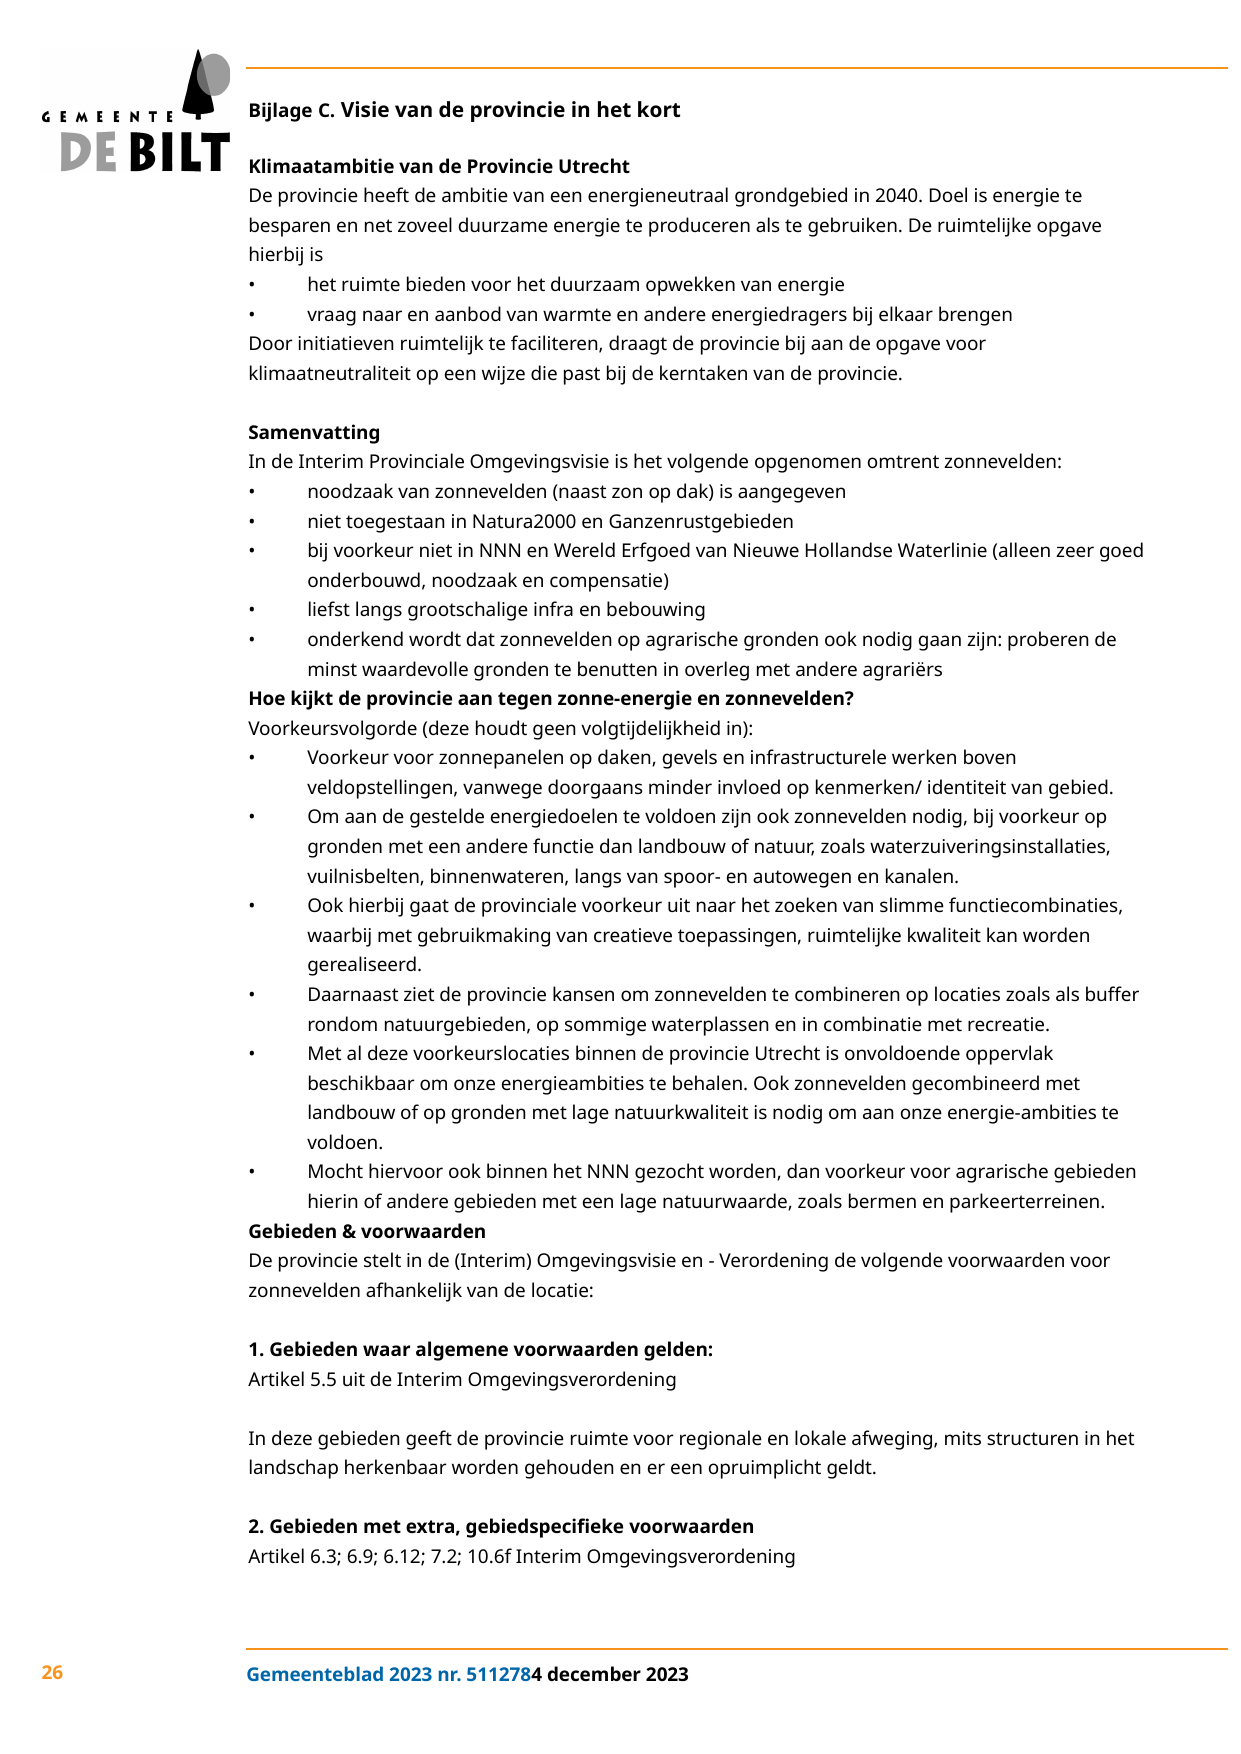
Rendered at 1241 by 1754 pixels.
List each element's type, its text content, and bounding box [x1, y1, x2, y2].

text Artikel 5.5 uit de Interim Omgevingsverordening [248, 1366, 1152, 1392]
text 1. Gebieden waar algemene voorwaarden gelden: [248, 1336, 1152, 1362]
text Gebieden & voorwaarden [248, 1218, 1152, 1244]
text Samenvatting [248, 419, 1152, 445]
text Artikel 6.3; 6.9; 6.12; 7.2; 10.6f Interim Omgevingsverordening [248, 1543, 1152, 1569]
text Door initiatieven ruimtelijk te faciliteren, draagt de provincie bij aan de opgave voor klimaatneutraliteit op een wijze die past bij de kerntaken van de provincie. [248, 330, 1152, 386]
list bij voorkeur niet in NNN en Wereld Erfgoed van Nieuwe Hollandse Waterlinie (alleen zeer goed onderbouwd, noodzaak en compensatie) [248, 537, 1152, 593]
list Ook hierbij gaat de provinciale voorkeur uit naar het zoeken van slimme functiecombinaties, waarbij met gebruikmaking van creatieve toepassingen, ruimtelijke kwaliteit kan worden gerealiseerd. [248, 892, 1152, 977]
list Voorkeur voor zonnepanelen op daken, gevels en infrastructurele werken boven veldopstellingen, vanwege doorgaans minder invloed op kenmerken/ identiteit van gebied. [248, 744, 1152, 800]
text De provincie heeft de ambitie van een energieneutraal grondgebied in 2040. Doel is energie te besparen en net zoveel duurzame energie te produceren als te gebruiken. De ruimtelijke opgave hierbij is [248, 182, 1152, 267]
list vraag naar en aanbod van warmte en andere energiedragers bij elkaar brengen [248, 301, 1152, 327]
list het ruimte bieden voor het duurzaam opwekken van energie [248, 271, 1152, 297]
text In de Interim Provinciale Omgevingsvisie is het volgende opgenomen omtrent zonnevelden: [248, 449, 1152, 474]
list liefst langs grootschalige infra en bebouwing [248, 597, 1152, 622]
list noodzaak van zonnevelden (naast zon op dak) is aangegeven [248, 478, 1152, 504]
text Klimaatambitie van de Provincie Utrecht [248, 153, 1152, 179]
list onderkend wordt dat zonnevelden op agrarische gronden ook nodig gaan zijn: proberen de minst waardevolle gronden te benutten in overleg met andere agrariërs [248, 626, 1152, 682]
list Met al deze voorkeurslocaties binnen de provincie Utrecht is onvoldoende oppervlak beschikbaar om onze energieambities te behalen. Ook zonnevelden gecombineerd met landbouw of op gronden met lage natuurkwaliteit is nodig om aan onze energie-ambities te voldoen. [248, 1040, 1152, 1155]
text Voorkeursvolgorde (deze houdt geen volgtijdelijkheid in): [248, 715, 1152, 741]
text De provincie stelt in de (Interim) Omgevingsvisie en - Verordening de volgende voorwaarden voor zonnevelden afhankelijk van de locatie: [248, 1247, 1152, 1303]
list Daarnaast ziet de provincie kansen om zonnevelden te combineren op locaties zoals als buffer rondom natuurgebieden, op sommige waterplassen en in combinatie met recreatie. [248, 981, 1152, 1037]
text 2. Gebieden met extra, gebiedspecifieke voorwaarden [248, 1514, 1152, 1539]
text In deze gebieden geeft de provincie ruimte voor regionale en lokale afweging, mits structuren in het landschap herkenbaar worden gehouden en er een opruimplicht geldt. [248, 1425, 1152, 1480]
list niet toegestaan in Natura2000 en Ganzenrustgebieden [248, 508, 1152, 534]
text Bijlage C. Visie van de provincie in het kort [248, 95, 1152, 123]
picture [41, 47, 231, 172]
list Om aan de gestelde energiedoelen te voldoen zijn ook zonnevelden nodig, bij voorkeur op gronden met een andere functie dan landbouw of natuur, zoals waterzuiveringsinstallaties, vuilnisbelten, binnenwateren, langs van spoor- en autowegen en kanalen. [248, 804, 1152, 889]
text Hoe kijkt de provincie aan tegen zonne-energie en zonnevelden? [248, 685, 1152, 711]
list Mocht hiervoor ook binnen het NNN gezocht worden, dan voorkeur voor agrarische gebieden hierin of andere gebieden met een lage natuurwaarde, zoals bermen en parkeerterreinen. [248, 1159, 1152, 1214]
